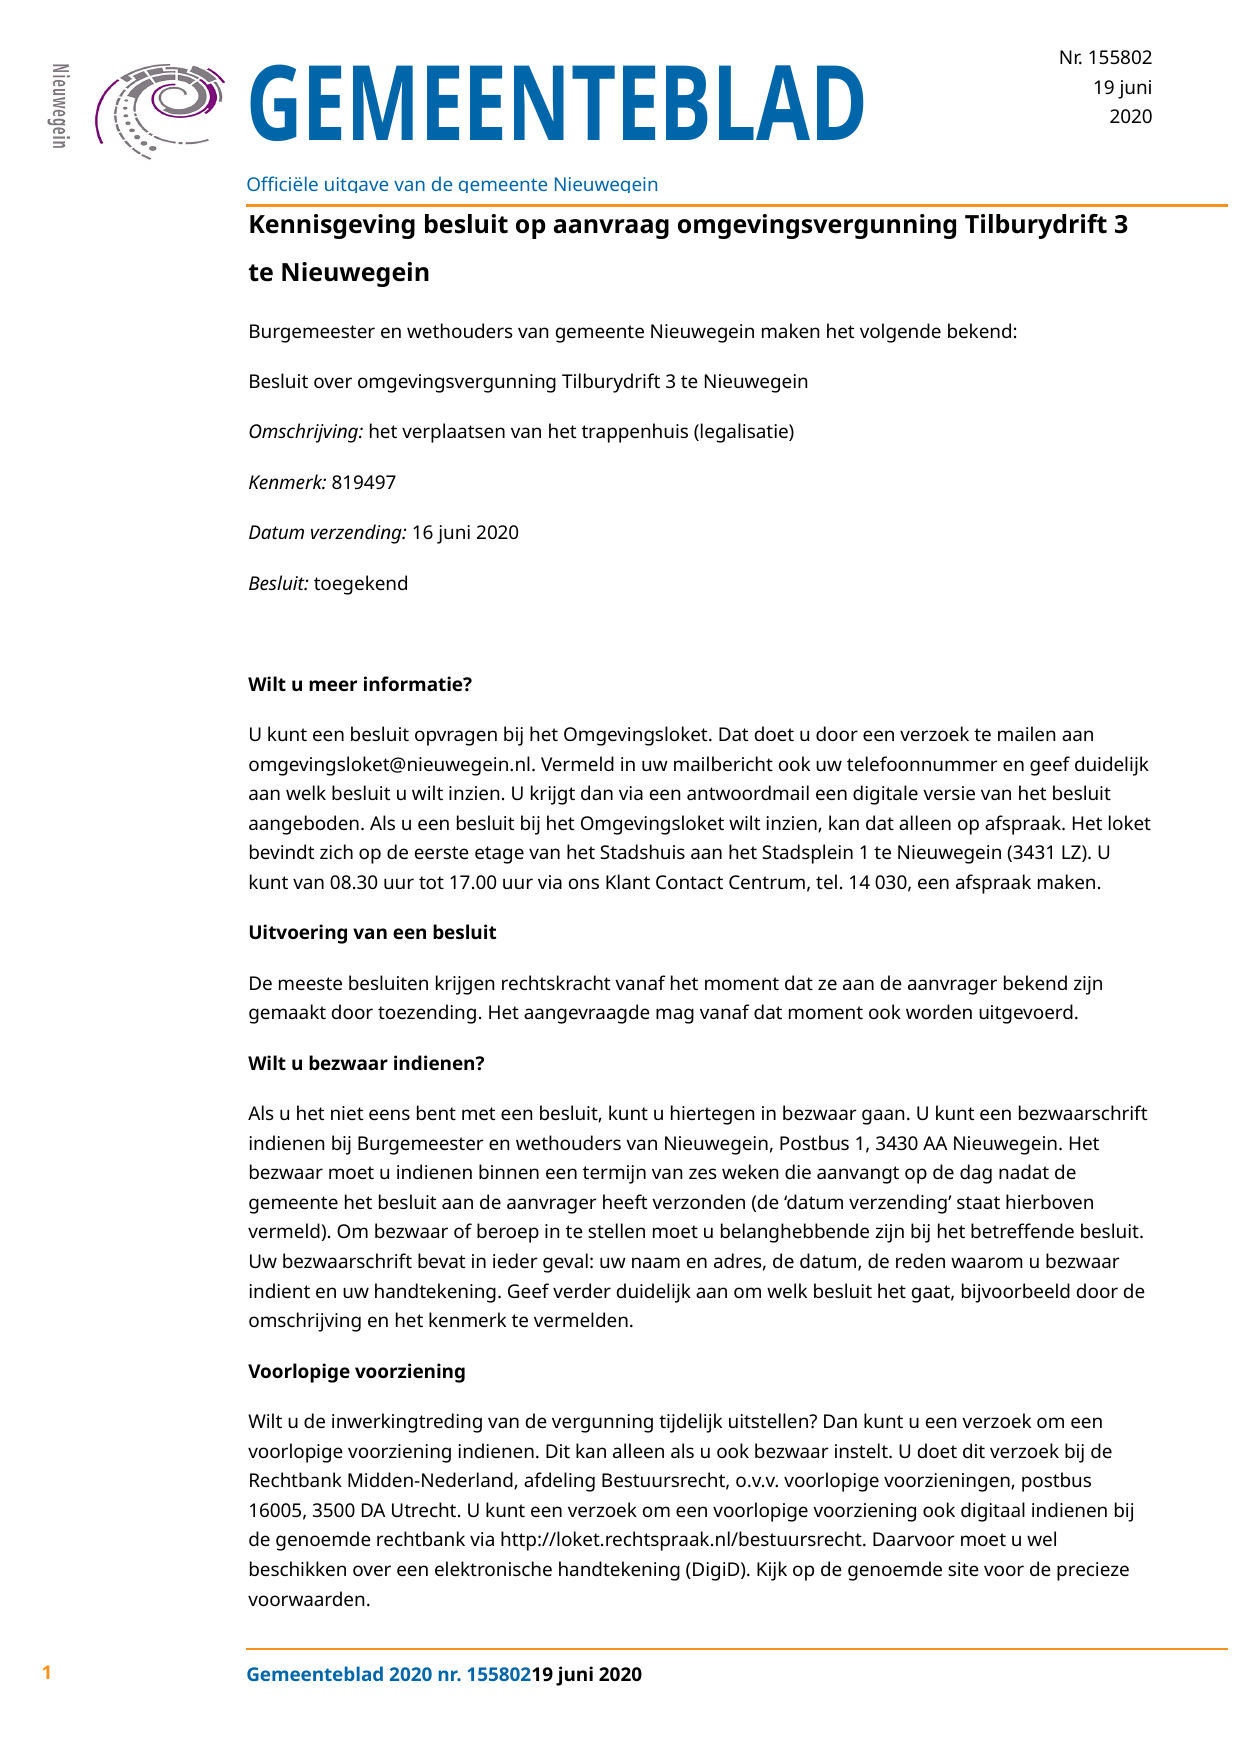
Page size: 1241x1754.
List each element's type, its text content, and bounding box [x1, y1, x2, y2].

text Voorlopige voorziening [248, 1358, 1152, 1384]
text Besluit over omgevingsvergunning Tilburydrift 3 te Nieuwegein [248, 368, 1152, 394]
text Wilt u meer informatie? [248, 671, 1152, 697]
text Besluit: toegekend [248, 570, 1152, 596]
text Uitvoering van een besluit [248, 919, 1152, 945]
text Wilt u bezwaar indienen? [248, 1050, 1152, 1076]
text Kenmerk: 819497 [248, 469, 1152, 495]
text Burgemeester en wethouders van gemeente Nieuwegein maken het volgende bekend: [248, 318, 1152, 344]
text Omschrijving: het verplaatsen van het trappenhuis (legalisatie) [248, 419, 1152, 444]
text Datum verzending: 16 juni 2020 [248, 519, 1152, 545]
picture [41, 47, 231, 172]
text Als u het niet eens bent met een besluit, kunt u hiertegen in bezwaar gaan. U kunt een bezwaarschrift indienen bij Burgemeester en wethouders van Nieuwegein, Postbus 1, 3430 AA Nieuwegein. Het bezwaar moet u indienen binnen een termijn van zes weken die aanvangt op de dag nadat de gemeente het besluit aan de aanvrager heeft verzonden (de ‘datum verzending’ staat hierboven vermeld). Om bezwaar of beroep in te stellen moet u belanghebbende zijn bij het betreffende besluit. Uw bezwaarschrift bevat in ieder geval: uw naam en adres, de datum, de reden waarom u bezwaar indient en uw handtekening. Geef verder duidelijk aan om welk besluit het gaat, bijvoorbeeld door de omschrijving en het kenmerk te vermelden. [248, 1100, 1152, 1333]
text Wilt u de inwerkingtreding van de vergunning tijdelijk uitstellen? Dan kunt u een verzoek om een voorlopige voorziening indienen. Dit kan alleen als u ook bezwaar instelt. U doet dit verzoek bij de Rechtbank Midden-Nederland, afdeling Bestuursrecht, o.v.v. voorlopige voorzieningen, postbus 16005, 3500 DA Utrecht. U kunt een verzoek om een voorlopige voorziening ook digitaal indienen bij de genoemde rechtbank via http://loket.rechtspraak.nl/bestuursrecht. Daarvoor moet u wel beschikken over een elektronische handtekening (DigiD). Kijk op de genoemde site voor de precieze voorwaarden. [248, 1408, 1152, 1612]
text De meeste besluiten krijgen rechtskracht vanaf het moment dat ze aan de aanvrager bekend zijn gemaakt door toezending. Het aangevraagde mag vanaf dat moment ook worden uitgevoerd. [248, 970, 1152, 1025]
text Kennisgeving besluit op aanvraag omgevingsvergunning Tilburydrift 3 te Nieuwegein [248, 207, 1152, 288]
text U kunt een besluit opvragen bij het Omgevingsloket. Dat doet u door een verzoek te mailen aan omgevingsloket@nieuwegein.nl. Vermeld in uw mailbericht ook uw telefoonnummer en geef duidelijk aan welk besluit u wilt inzien. U krijgt dan via een antwoordmail een digitale versie van het besluit aangeboden. Als u een besluit bij het Omgevingsloket wilt inzien, kan dat alleen op afspraak. Het loket bevindt zich op de eerste etage van het Stadshuis aan het Stadsplein 1 te Nieuwegein (3431 LZ). U kunt van 08.30 uur tot 17.00 uur via ons Klant Contact Centrum, tel. 14 030, een afspraak maken. [248, 721, 1152, 895]
